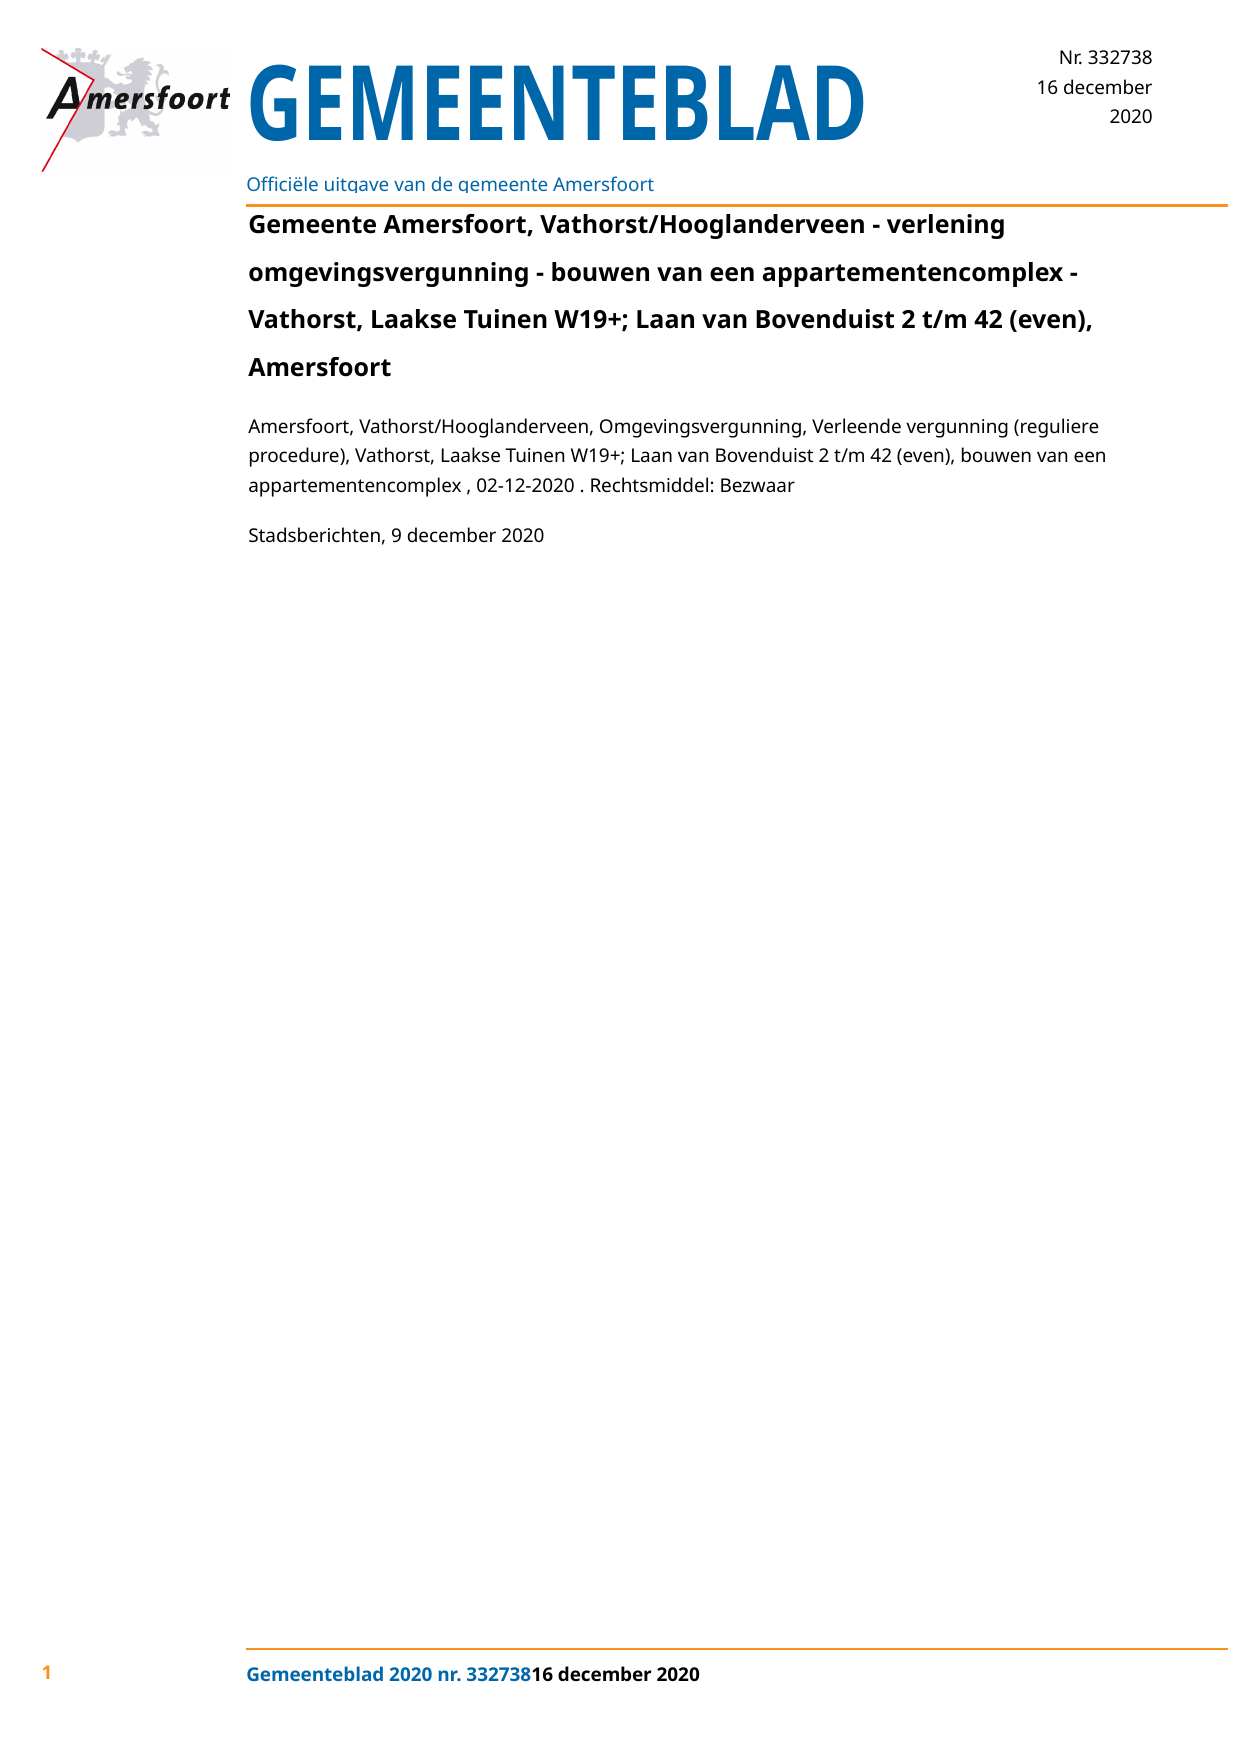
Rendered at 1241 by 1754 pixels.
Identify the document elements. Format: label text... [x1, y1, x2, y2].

text Gemeente Amersfoort, Vathorst/Hooglanderveen - verlening omgevingsvergunning - bouwen van een appartementencomplex - Vathorst, Laakse Tuinen W19+; Laan van Bovenduist 2 t/m 42 (even), Amersfoort [248, 207, 1152, 384]
picture [41, 47, 231, 172]
text Amersfoort, Vathorst/Hooglanderveen, Omgevingsvergunning, Verleende vergunning (reguliere procedure), Vathorst, Laakse Tuinen W19+; Laan van Bovenduist 2 t/m 42 (even), bouwen van een appartementencomplex , 02-12-2020 . Rechtsmiddel: Bezwaar [248, 413, 1152, 498]
text Stadsberichten, 9 december 2020 [248, 523, 1152, 548]
